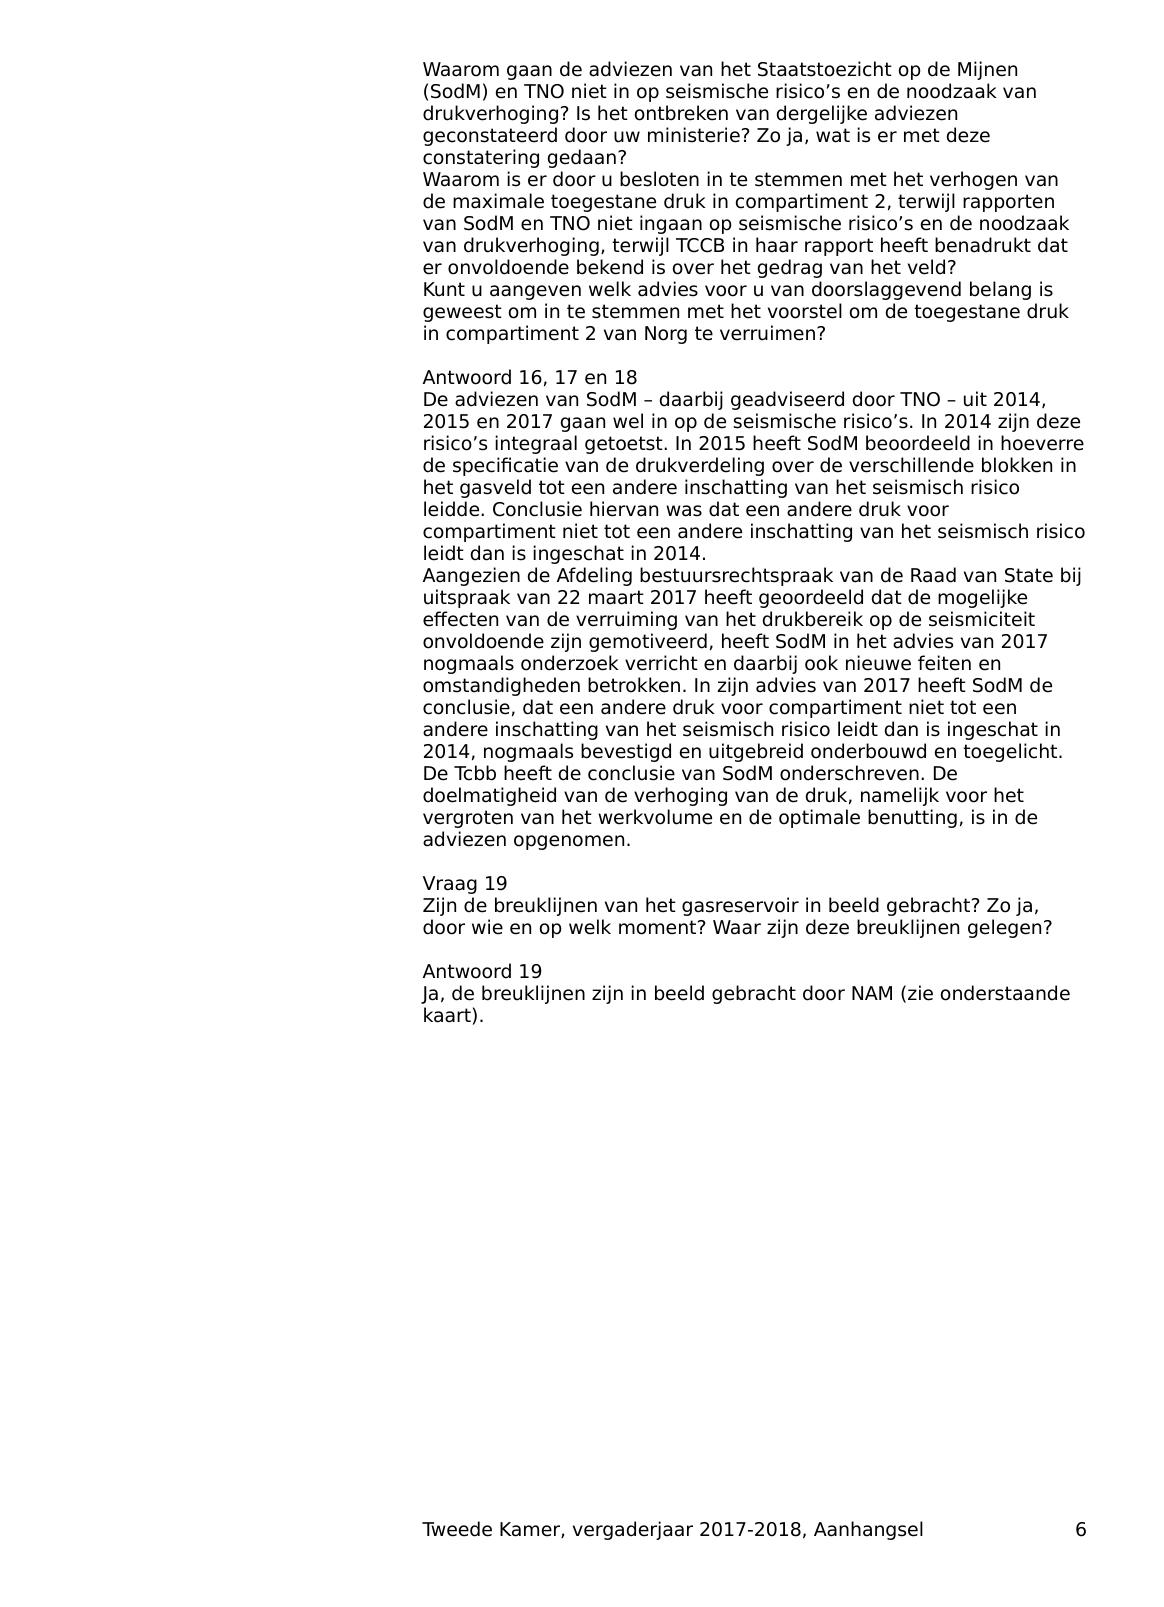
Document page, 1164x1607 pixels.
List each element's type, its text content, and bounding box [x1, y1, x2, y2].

text Vraag 19 [422, 873, 1087, 895]
text Aangezien de Afdeling bestuursrechtspraak van de Raad van State bij uitspraak van 22 maart 2017 heeft geoordeeld dat de mogelijke effecten van de verruiming van het drukbereik op de seismiciteit onvoldoende zijn gemotiveerd, heeft SodM in het advies van 2017 nogmaals onderzoek verricht en daarbij ook nieuwe feiten en omstandigheden betrokken. In zijn advies van 2017 heeft SodM de conclusie, dat een andere druk voor compartiment niet tot een andere inschatting van het seismisch risico leidt dan is ingeschat in 2014, nogmaals bevestigd en uitgebreid onderbouwd en toegelicht. De Tcbb heeft de conclusie van SodM onderschreven. De doelmatigheid van de verhoging van de druk, namelijk voor het vergroten van het werkvolume en de optimale benutting, is in de adviezen opgenomen. [422, 565, 1087, 851]
text Waarom is er door u besloten in te stemmen met het verhogen van de maximale toegestane druk in compartiment 2, terwijl rapporten van SodM en TNO niet ingaan op seismische risico’s en de noodzaak van drukverhoging, terwijl TCCB in haar rapport heeft benadrukt dat er onvoldoende bekend is over het gedrag van het veld? [422, 169, 1087, 279]
text Zijn de breuklijnen van het gasreservoir in beeld gebracht? Zo ja, door wie en op welk moment? Waar zijn deze breuklijnen gelegen? [422, 895, 1087, 939]
text Ja, de breuklijnen zijn in beeld gebracht door NAM (zie onderstaande kaart). [422, 983, 1087, 1027]
text De adviezen van SodM – daarbij geadviseerd door TNO – uit 2014, 2015 en 2017 gaan wel in op de seismische risico’s. In 2014 zijn deze risico’s integraal getoetst. In 2015 heeft SodM beoordeeld in hoeverre de specificatie van de drukverdeling over de verschillende blokken in het gasveld tot een andere inschatting van het seismisch risico leidde. Conclusie hiervan was dat een andere druk voor compartiment niet tot een andere inschatting van het seismisch risico leidt dan is ingeschat in 2014. [422, 389, 1087, 565]
text Kunt u aangeven welk advies voor u van doorslaggevend belang is geweest om in te stemmen met het voorstel om de toegestane druk in compartiment 2 van Norg te verruimen? [422, 279, 1087, 345]
text Antwoord 19 [422, 961, 1087, 983]
text Waarom gaan de adviezen van het Staatstoezicht op de Mijnen (SodM) en TNO niet in op seismische risico’s en de noodzaak van drukverhoging? Is het ontbreken van dergelijke adviezen geconstateerd door uw ministerie? Zo ja, wat is er met deze constatering gedaan? [422, 59, 1087, 169]
text Antwoord 16, 17 en 18 [422, 367, 1087, 389]
